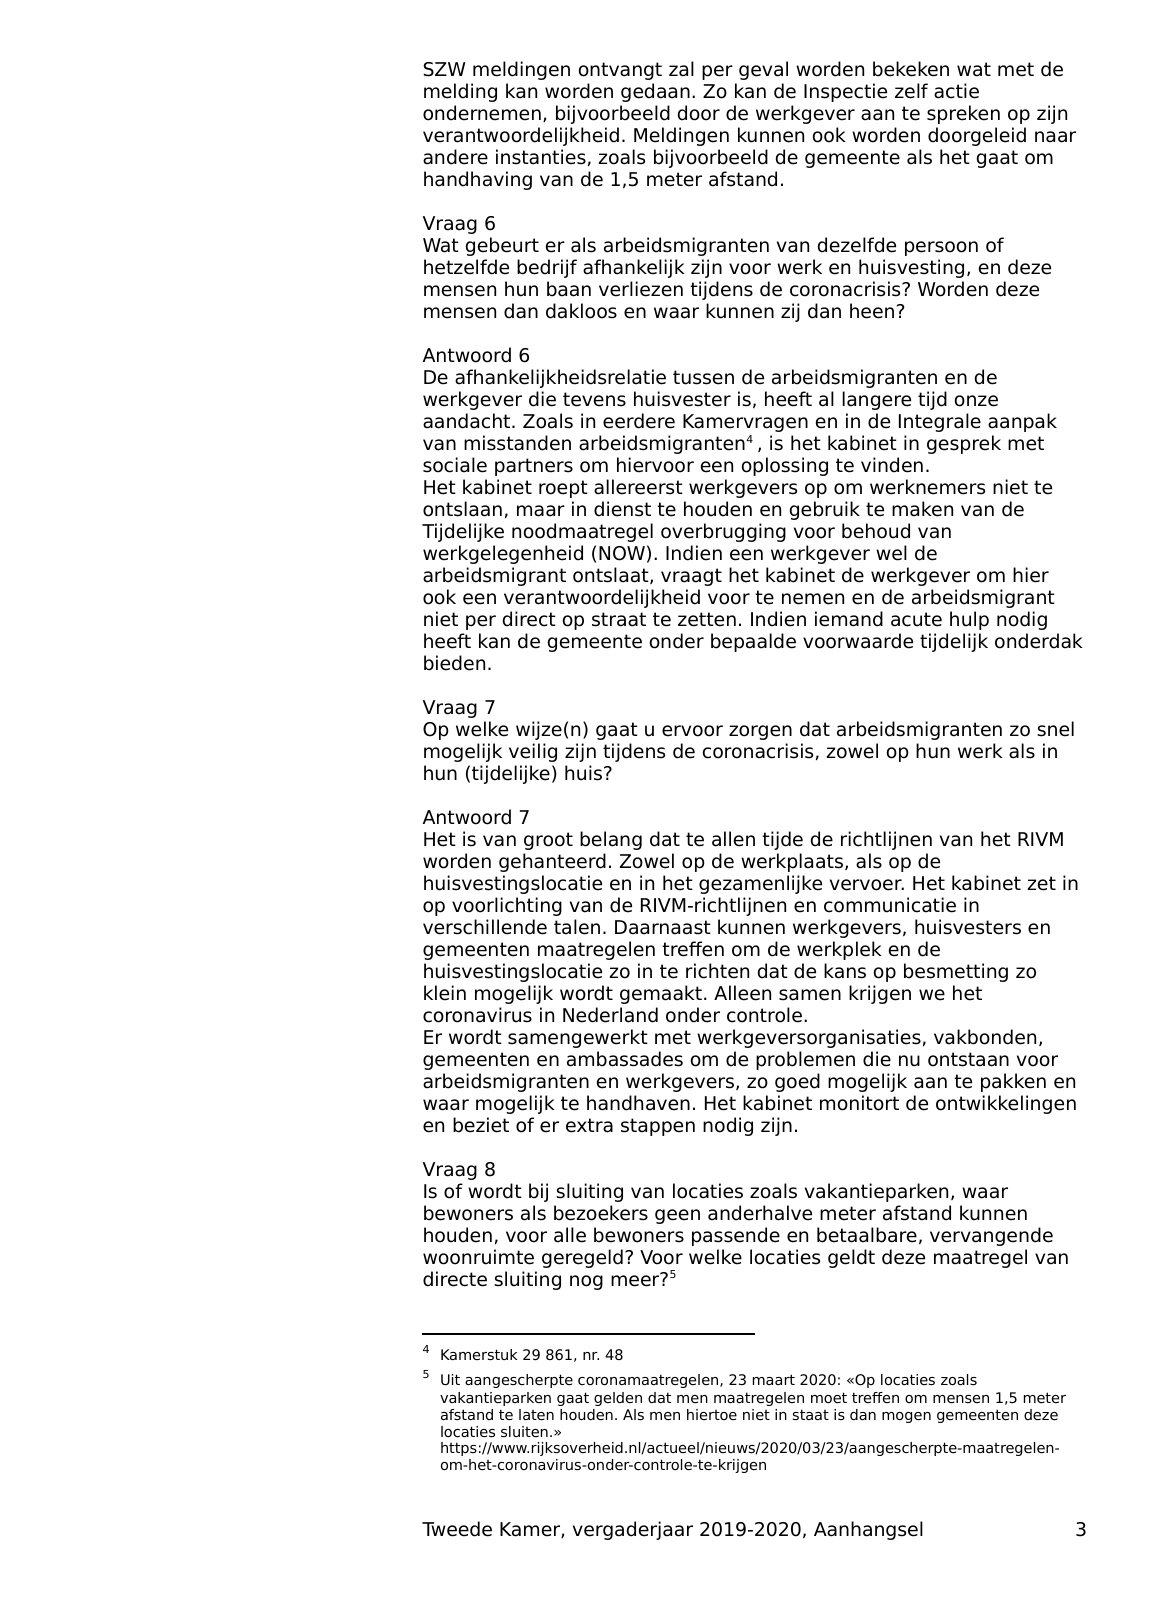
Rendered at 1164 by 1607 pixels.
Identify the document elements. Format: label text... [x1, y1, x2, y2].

text Antwoord 6 [422, 345, 1087, 367]
text Er wordt samengewerkt met werkgeversorganisaties, vakbonden, gemeenten en ambassades om de problemen die nu ontstaan voor arbeidsmigranten en werkgevers, zo goed mogelijk aan te pakken en waar mogelijk te handhaven. Het kabinet monitort de ontwikkelingen en beziet of er extra stappen nodig zijn. [422, 1027, 1087, 1137]
text Vraag 7 [422, 697, 1087, 719]
text Antwoord 7 [422, 807, 1087, 829]
text Kamerstuk 29 861, nr. 48 [422, 1343, 1087, 1365]
text Uit aangescherpte coronamaatregelen, 23 maart 2020: «Op locaties zoals vakantieparken gaat gelden dat men maatregelen moet treffen om mensen 1,5 meter afstand te laten houden. Als men hiertoe niet in staat is dan mogen gemeenten deze locaties sluiten.» https://www.rijksoverheid.nl/actueel/nieuws/2020/03/23/aangescherpte-maatregelen-om-het-coronavirus-onder-controle-te-krijgen [422, 1368, 1087, 1474]
text Op welke wijze(n) gaat u ervoor zorgen dat arbeidsmigranten zo snel mogelijk veilig zijn tijdens de coronacrisis, zowel op hun werk als in hun (tijdelijke) huis? [422, 719, 1087, 785]
text Het kabinet roept allereerst werkgevers op om werknemers niet te ontslaan, maar in dienst te houden en gebruik te maken van de Tijdelijke noodmaatregel overbrugging voor behoud van werkgelegenheid (NOW). Indien een werkgever wel de arbeidsmigrant ontslaat, vraagt het kabinet de werkgever om hier ook een verantwoordelijkheid voor te nemen en de arbeidsmigrant niet per direct op straat te zetten. Indien iemand acute hulp nodig heeft kan de gemeente onder bepaalde voorwaarde tijdelijk onderdak bieden. [422, 477, 1087, 675]
text Is of wordt bij sluiting van locaties zoals vakantieparken, waar bewoners als bezoekers geen anderhalve meter afstand kunnen houden, voor alle bewoners passende en betaalbare, vervangende woonruimte geregeld? Voor welke locaties geldt deze maatregel van directe sluiting nog meer? [422, 1181, 1087, 1291]
text Het is van groot belang dat te allen tijde de richtlijnen van het RIVM worden gehanteerd. Zowel op de werkplaats, als op de huisvestingslocatie en in het gezamenlijke vervoer. Het kabinet zet in op voorlichting van de RIVM-richtlijnen en communicatie in verschillende talen. Daarnaast kunnen werkgevers, huisvesters en gemeenten maatregelen treffen om de werkplek en de huisvestingslocatie zo in te richten dat de kans op besmetting zo klein mogelijk wordt gemaakt. Alleen samen krijgen we het coronavirus in Nederland onder controle. [422, 829, 1087, 1027]
text SZW meldingen ontvangt zal per geval worden bekeken wat met de melding kan worden gedaan. Zo kan de Inspectie zelf actie ondernemen, bijvoorbeeld door de werkgever aan te spreken op zijn verantwoordelijkheid. Meldingen kunnen ook worden doorgeleid naar andere instanties, zoals bijvoorbeeld de gemeente als het gaat om handhaving van de 1,5 meter afstand. [422, 59, 1087, 191]
text Vraag 6 [422, 213, 1087, 235]
text Wat gebeurt er als arbeidsmigranten van dezelfde persoon of hetzelfde bedrijf afhankelijk zijn voor werk en huisvesting, en deze mensen hun baan verliezen tijdens de coronacrisis? Worden deze mensen dan dakloos en waar kunnen zij dan heen? [422, 235, 1087, 323]
text De afhankelijkheidsrelatie tussen de arbeidsmigranten en de werkgever die tevens huisvester is, heeft al langere tijd onze aandacht. Zoals in eerdere Kamervragen en in de Integrale aanpak van misstanden arbeidsmigranten, is het kabinet in gesprek met sociale partners om hiervoor een oplossing te vinden. [422, 367, 1087, 477]
text Vraag 8 [422, 1159, 1087, 1181]
